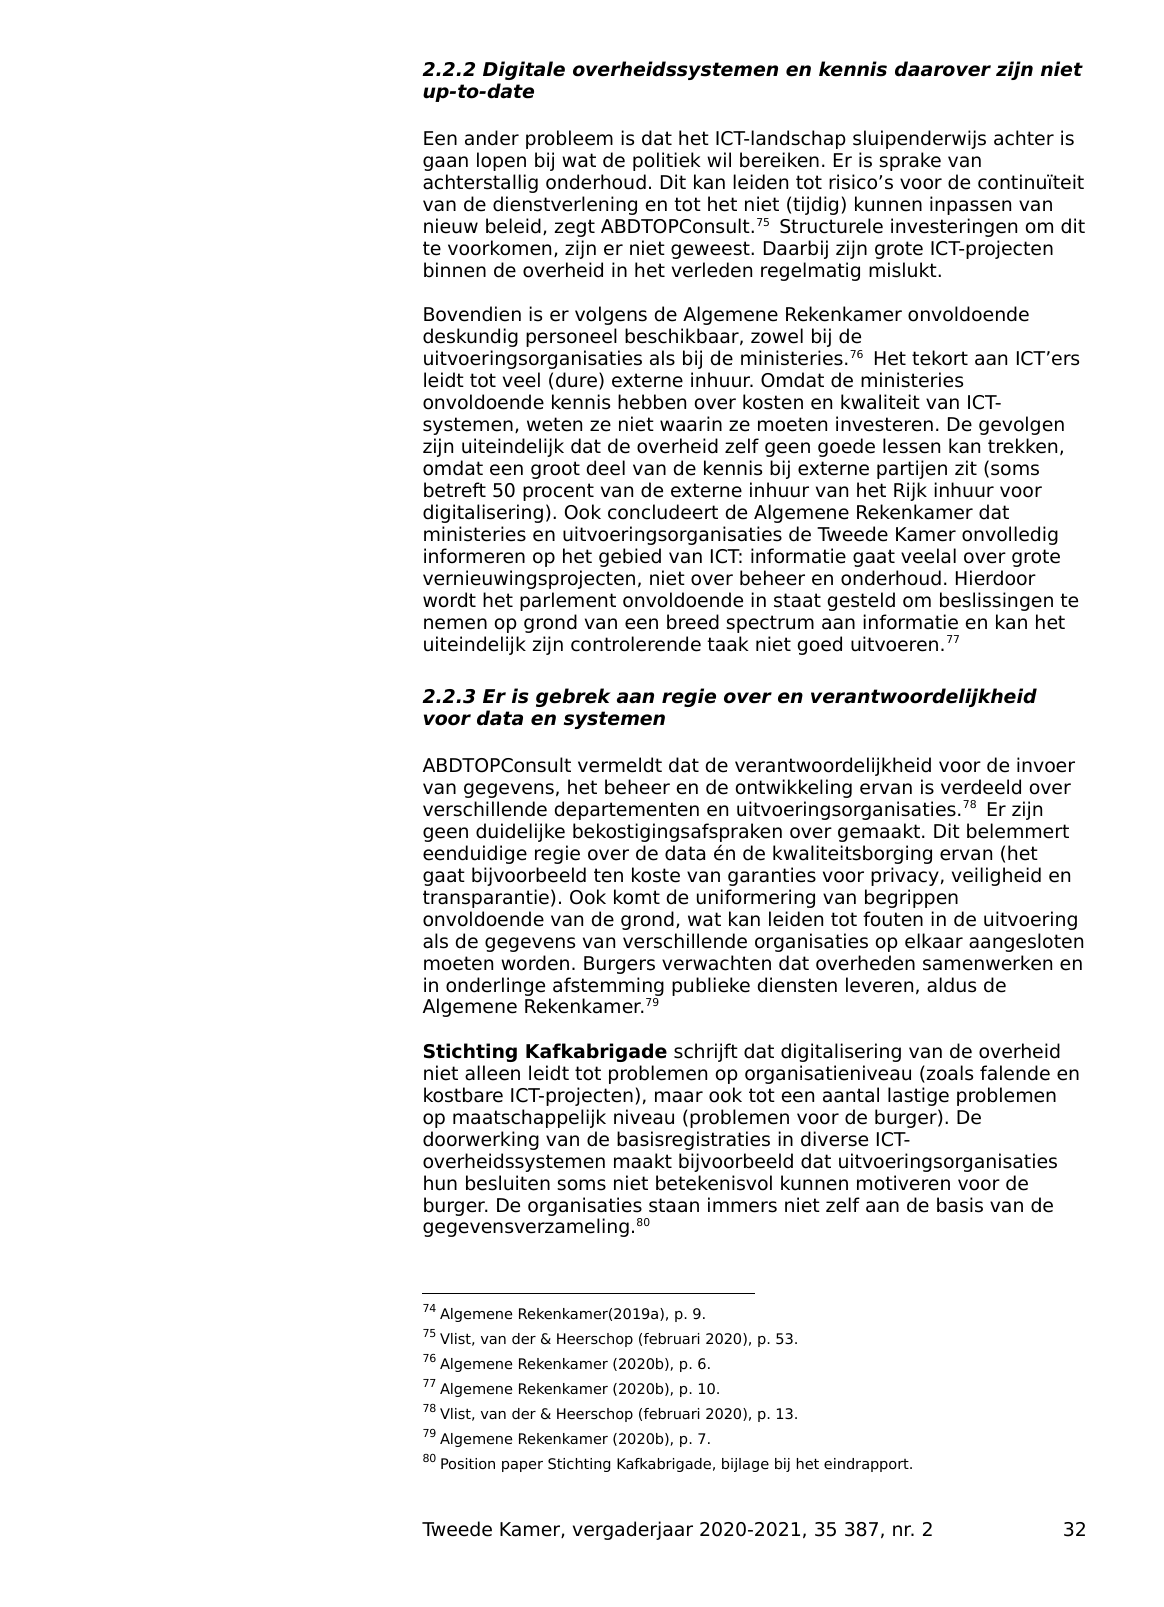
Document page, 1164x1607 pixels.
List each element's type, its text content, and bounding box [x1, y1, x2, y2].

text Een ander probleem is dat het ICT-landschap sluipenderwijs achter is gaan lopen bij wat de politiek wil bereiken. Er is sprake van achterstallig onderhoud. Dit kan leiden tot risico’s voor de continuïteit van de dienstverlening en tot het niet (tijdig) kunnen inpassen van nieuw beleid, zegt ABDTOPConsult. Structurele investeringen om dit te voorkomen, zijn er niet geweest. Daarbij zijn grote ICT-projecten binnen de overheid in het verleden regelmatig mislukt. [422, 128, 1087, 282]
text Position paper Stichting Kafkabrigade, bijlage bij het eindrapport. [422, 1452, 1087, 1474]
text Algemene Rekenkamer(2019a), p. 9. [422, 1302, 1087, 1324]
text Vlist, van der & Heerschop (februari 2020), p. 53. [422, 1327, 1087, 1349]
text Algemene Rekenkamer (2020b), p. 7. [422, 1427, 1087, 1449]
subtitle 2.2.3 Er is gebrek aan regie over en verantwoordelijkheid voor data en systemen [422, 686, 1087, 730]
text Stichting Kafkabrigade schrijft dat digitalisering van de overheid niet alleen leidt tot problemen op organisatieniveau (zoals falende en kostbare ICT-projecten), maar ook tot een aantal lastige problemen op maatschappelijk niveau (problemen voor de burger). De doorwerking van de basisregistraties in diverse ICT-overheidssystemen maakt bijvoorbeeld dat uitvoeringsorganisaties hun besluiten soms niet betekenisvol kunnen motiveren voor de burger. De organisaties staan immers niet zelf aan de basis van de gegevensverzameling. [422, 1041, 1087, 1238]
text Vlist, van der & Heerschop (februari 2020), p. 13. [422, 1402, 1087, 1424]
text Algemene Rekenkamer (2020b), p. 10. [422, 1377, 1087, 1399]
text Bovendien is er volgens de Algemene Rekenkamer onvoldoende deskundig personeel beschikbaar, zowel bij de uitvoeringsorganisaties als bij de ministeries. Het tekort aan ICT’ers leidt tot veel (dure) externe inhuur. Omdat de ministeries onvoldoende kennis hebben over kosten en kwaliteit van ICT-systemen, weten ze niet waarin ze moeten investeren. De gevolgen zijn uiteindelijk dat de overheid zelf geen goede lessen kan trekken, omdat een groot deel van de kennis bij externe partijen zit (soms betreft 50 procent van de externe inhuur van het Rijk inhuur voor digitalisering). Ook concludeert de Algemene Rekenkamer dat ministeries en uitvoeringsorganisaties de Tweede Kamer onvolledig informeren op het gebied van ICT: informatie gaat veelal over grote vernieuwingsprojecten, niet over beheer en onderhoud. Hierdoor wordt het parlement onvoldoende in staat gesteld om beslissingen te nemen op grond van een breed spectrum aan informatie en kan het uiteindelijk zijn controlerende taak niet goed uitvoeren. [422, 304, 1087, 656]
subtitle 2.2.2 Digitale overheidssystemen en kennis daarover zijn niet up-to-date [422, 59, 1087, 103]
text ABDTOPConsult vermeldt dat de verantwoordelijkheid voor de invoer van gegevens, het beheer en de ontwikkeling ervan is verdeeld over verschillende departementen en uitvoeringsorganisaties. Er zijn geen duidelijke bekostigingsafspraken over gemaakt. Dit belemmert eenduidige regie over de data én de kwaliteitsborging ervan (het gaat bijvoorbeeld ten koste van garanties voor privacy, veiligheid en transparantie). Ook komt de uniformering van begrippen onvoldoende van de grond, wat kan leiden tot fouten in de uitvoering als de gegevens van verschillende organisaties op elkaar aangesloten moeten worden. Burgers verwachten dat overheden samenwerken en in onderlinge afstemming publieke diensten leveren, aldus de Algemene Rekenkamer. [422, 755, 1087, 1018]
text Algemene Rekenkamer (2020b), p. 6. [422, 1352, 1087, 1374]
